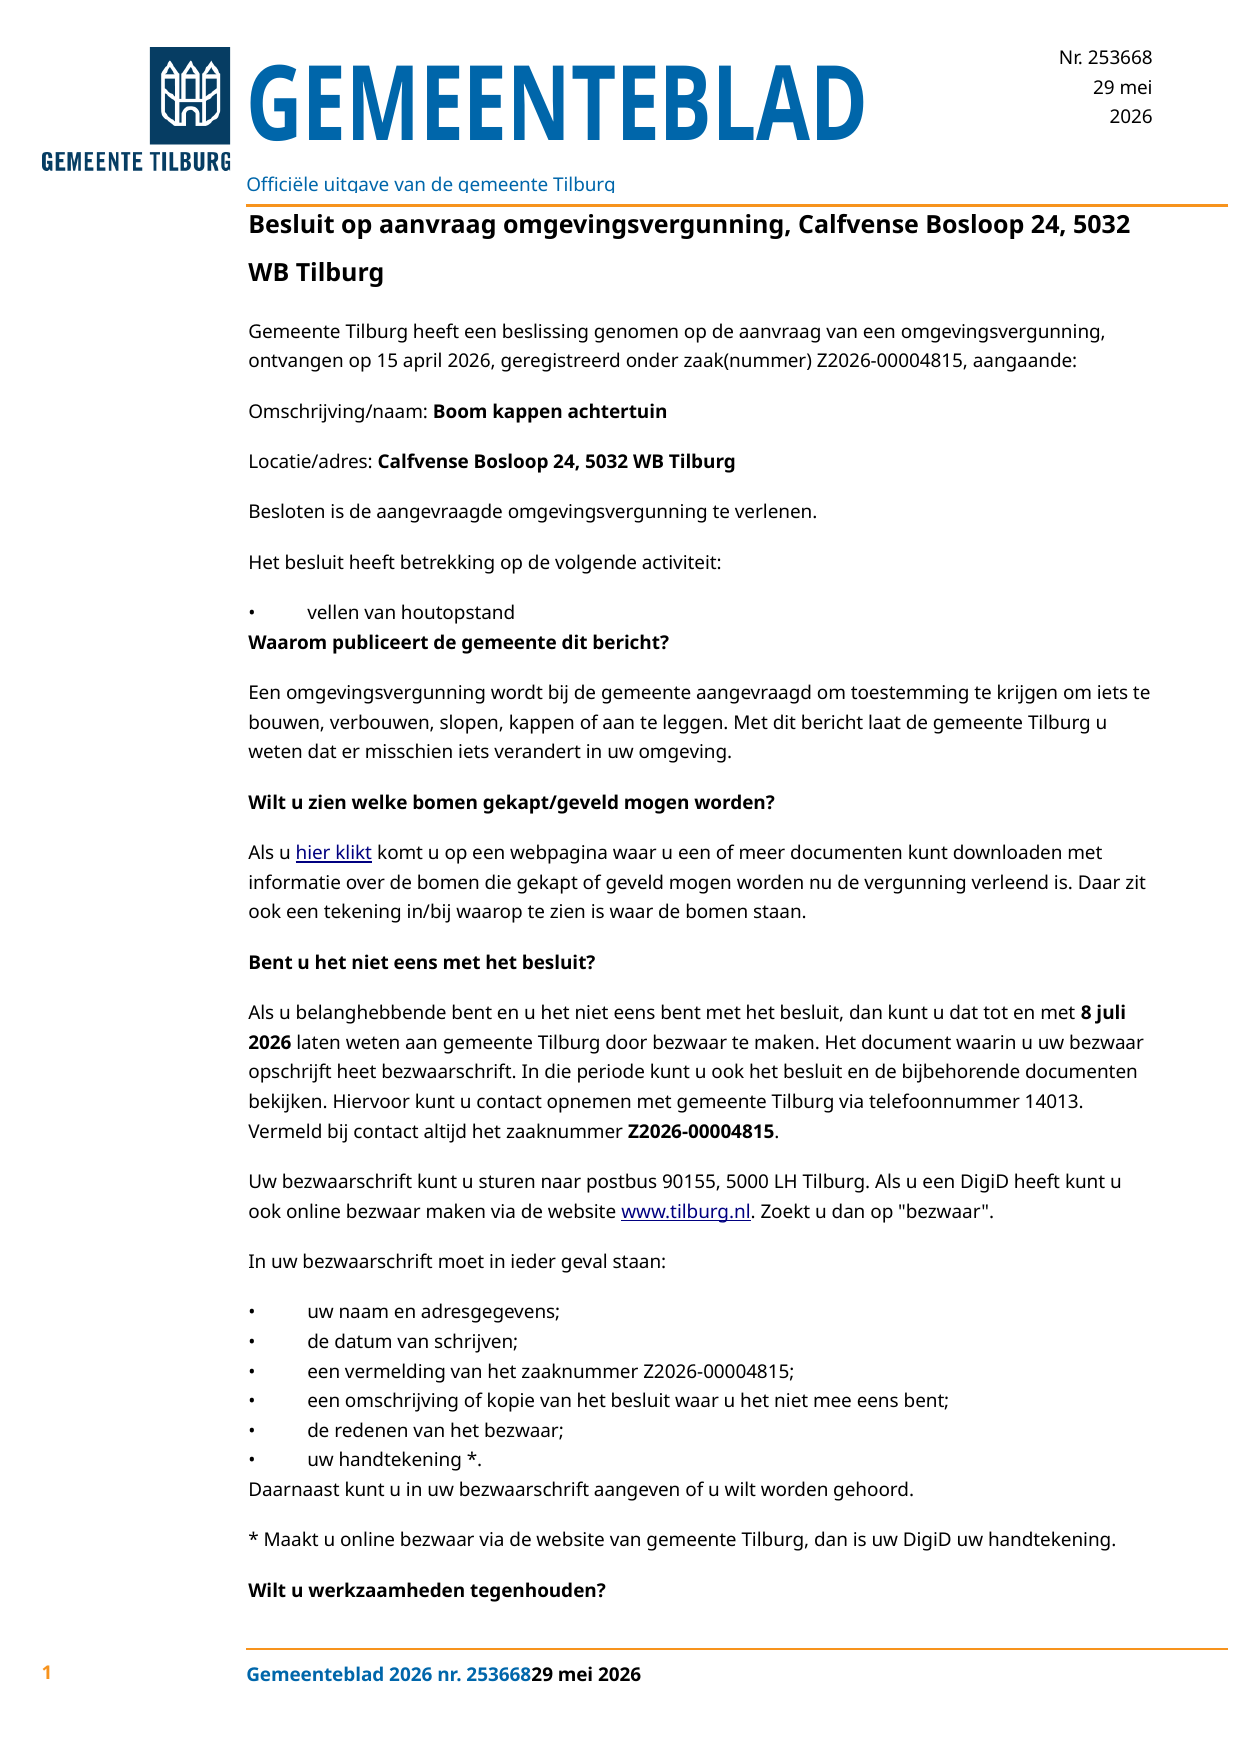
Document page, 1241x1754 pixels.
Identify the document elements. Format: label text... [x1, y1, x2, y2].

text * Maakt u online bezwaar via de website van gemeente Tilburg, dan is uw DigiD uw handtekening. [248, 1527, 1152, 1552]
picture [41, 47, 231, 172]
text Besluit op aanvraag omgevingsvergunning, Calfvense Bosloop 24, 5032 WB Tilburg [248, 207, 1152, 288]
list de datum van schrijven; [248, 1328, 1152, 1354]
text Waarom publiceert de gemeente dit bericht? [248, 629, 1152, 655]
text Gemeente Tilburg heeft een beslissing genomen op de aanvraag van een omgevingsvergunning, ontvangen op 15 april 2026, geregistreerd onder zaak(nummer) Z2026-00004815, aangaande: [248, 318, 1152, 373]
list de redenen van het bezwaar; [248, 1417, 1152, 1443]
text Omschrijving/naam: Boom kappen achtertuin [248, 398, 1152, 424]
list vellen van houtopstand [248, 599, 1152, 625]
text Bent u het niet eens met het besluit? [248, 949, 1152, 975]
list uw handtekening *. [248, 1447, 1152, 1472]
text Wilt u werkzaamheden tegenhouden? [248, 1577, 1152, 1603]
text Locatie/adres: Calfvense Bosloop 24, 5032 WB Tilburg [248, 448, 1152, 474]
text Het besluit heeft betrekking op de volgende activiteit: [248, 549, 1152, 575]
list uw naam en adresgegevens; [248, 1299, 1152, 1324]
text Als u hier klikt komt u op een webpagina waar u een of meer documenten kunt downloaden met informatie over de bomen die gekapt of geveld mogen worden nu de vergunning verleend is. Daar zit ook een tekening in/bij waarop te zien is waar de bomen staan. [248, 839, 1152, 924]
list een omschrijving of kopie van het besluit waar u het niet mee eens bent; [248, 1387, 1152, 1413]
text In uw bezwaarschrift moet in ieder geval staan: [248, 1248, 1152, 1274]
text Als u belanghebbende bent en u het niet eens bent met het besluit, dan kunt u dat tot en met 8 juli 2026 laten weten aan gemeente Tilburg door bezwaar te maken. Het document waarin u uw bezwaar opschrijft heet bezwaarschrift. In die periode kunt u ook het besluit en de bijbehorende documenten bekijken. Hiervoor kunt u contact opnemen met gemeente Tilburg via telefoonnummer 14013. Vermeld bij contact altijd het zaaknummer Z2026-00004815. [248, 999, 1152, 1144]
text Daarnaast kunt u in uw bezwaarschrift aangeven of u wilt worden gehoord. [248, 1476, 1152, 1502]
list een vermelding van het zaaknummer Z2026-00004815; [248, 1358, 1152, 1384]
text Besloten is de aangevraagde omgevingsvergunning te verlenen. [248, 499, 1152, 524]
text Wilt u zien welke bomen gekapt/geveld mogen worden? [248, 789, 1152, 815]
text Een omgevingsvergunning wordt bij de gemeente aangevraagd om toestemming te krijgen om iets te bouwen, verbouwen, slopen, kappen of aan te leggen. Met dit bericht laat de gemeente Tilburg u weten dat er misschien iets verandert in uw omgeving. [248, 679, 1152, 764]
text Uw bezwaarschrift kunt u sturen naar postbus 90155, 5000 LH Tilburg. Als u een DigiD heeft kunt u ook online bezwaar maken via de website www.tilburg.nl. Zoekt u dan op "bezwaar". [248, 1168, 1152, 1224]
